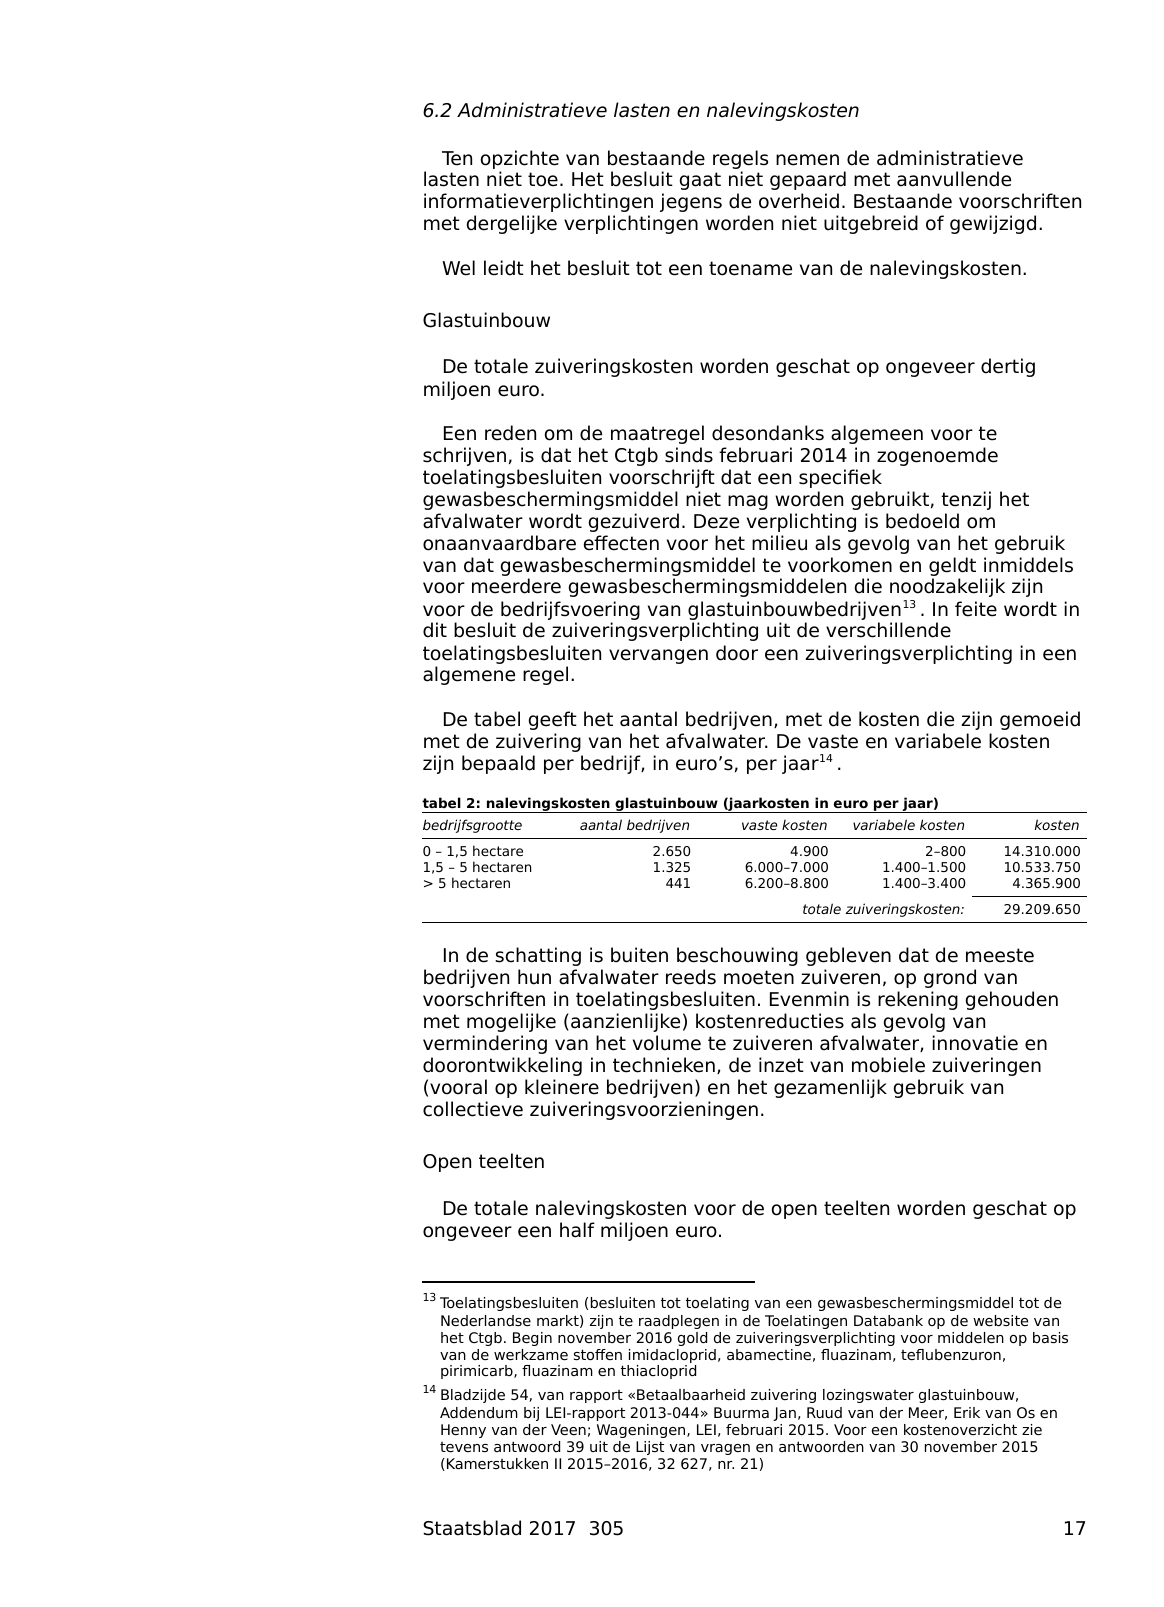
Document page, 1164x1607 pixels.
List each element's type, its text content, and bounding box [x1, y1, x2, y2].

table_cell 2.650 [560, 839, 697, 860]
table_cell vaste kosten [697, 813, 834, 838]
table_cell 6.000–7.000 [697, 860, 834, 875]
text De tabel geeft het aantal bedrijven, met de kosten die zijn gemoeid met de zuivering van het afvalwater. De vaste en variabele kosten zijn bepaald per bedrijf, in euro’s, per jaar. [422, 708, 1087, 774]
table_cell 10.533.750 [972, 860, 1087, 875]
table_cell 1.400–3.400 [835, 875, 972, 896]
table_cell [422, 896, 697, 922]
table_cell totale zuiveringskosten: [697, 896, 972, 922]
text De totale zuiveringskosten worden geschat op ongeveer dertig miljoen euro. [422, 356, 1087, 400]
table_cell kosten [972, 813, 1087, 838]
text De totale nalevingskosten voor de open teelten worden geschat op ongeveer een half miljoen euro. [422, 1198, 1087, 1242]
table_cell 2–800 [835, 839, 972, 860]
table_cell 0 – 1,5 hectare [422, 839, 560, 860]
text Bladzijde 54, van rapport «Betaalbaarheid zuivering lozingswater glastuinbouw, Addendum bij LEI-rapport 2013-044» Buurma Jan, Ruud van der Meer, Erik van Os en Henny van der Veen; Wageningen, LEI, februari 2015. Voor een kostenoverzicht zie tevens antwoord 39 uit de Lijst van vragen en antwoorden van 30 november 2015 (Kamerstukken II 2015–2016, 32 627, nr. 21) [422, 1383, 1087, 1473]
text Een reden om de maatregel desondanks algemeen voor te schrijven, is dat het Ctgb sinds februari 2014 in zogenoemde toelatingsbesluiten voorschrijft dat een specifiek gewasbeschermingsmiddel niet mag worden gebruikt, tenzij het afvalwater wordt gezuiverd. Deze verplichting is bedoeld om onaanvaardbare effecten voor het milieu als gevolg van het gebruik van dat gewasbeschermingsmiddel te voorkomen en geldt inmiddels voor meerdere gewasbeschermingsmiddelen die noodzakelijk zijn voor de bedrijfsvoering van glastuinbouwbedrijven. In feite wordt in dit besluit de zuiveringsverplichting uit de verschillende toelatingsbesluiten vervangen door een zuiveringsverplichting in een algemene regel. [422, 423, 1087, 686]
table_cell 4.365.900 [972, 875, 1087, 896]
table_cell 14.310.000 [972, 839, 1087, 860]
text Wel leidt het besluit tot een toename van de nalevingskosten. [422, 257, 1087, 279]
table_cell 1,5 – 5 hectaren [422, 860, 560, 875]
table_cell 441 [560, 875, 697, 896]
text In de schatting is buiten beschouwing gebleven dat de meeste bedrijven hun afvalwater reeds moeten zuiveren, op grond van voorschriften in toelatingsbesluiten. Evenmin is rekening gehouden met mogelijke (aanzienlijke) kostenreducties als gevolg van vermindering van het volume te zuiveren afvalwater, innovatie en doorontwikkeling in technieken, de inzet van mobiele zuiveringen (vooral op kleinere bedrijven) en het gezamenlijk gebruik van collectieve zuiveringsvoorzieningen. [422, 945, 1087, 1121]
table_cell aantal bedrijven [560, 813, 697, 838]
table_cell bedrijfsgrootte [422, 813, 560, 838]
subtitle Open teelten [422, 1151, 1087, 1173]
table_cell 29.209.650 [972, 897, 1087, 922]
subtitle 6.2 Administratieve lasten en nalevingskosten [422, 100, 1087, 122]
table_cell 6.200–8.800 [697, 875, 834, 896]
table_cell 4.900 [697, 839, 834, 860]
text Toelatingsbesluiten (besluiten tot toelating van een gewasbeschermingsmiddel tot de Nederlandse markt) zijn te raadplegen in de Toelatingen Databank op de website van het Ctgb. Begin november 2016 gold de zuiveringsverplichting voor middelen op basis van de werkzame stoffen imidacloprid, abamectine, fluazinam, teflubenzuron, pirimicarb, fluazinam en thiacloprid [422, 1291, 1087, 1380]
text Ten opzichte van bestaande regels nemen de administratieve lasten niet toe. Het besluit gaat niet gepaard met aanvullende informatieverplichtingen jegens de overheid. Bestaande voorschriften met dergelijke verplichtingen worden niet uitgebreid of gewijzigd. [422, 147, 1087, 235]
table_cell > 5 hectaren [422, 875, 560, 896]
table_cell 1.325 [560, 860, 697, 875]
table_header tabel 2: nalevingskosten glastuinbouw (jaarkosten in euro per jaar) [422, 796, 1087, 812]
subtitle Glastuinbouw [422, 309, 1087, 331]
table_cell variabele kosten [835, 813, 972, 838]
table_cell 1.400–1.500 [835, 860, 972, 875]
